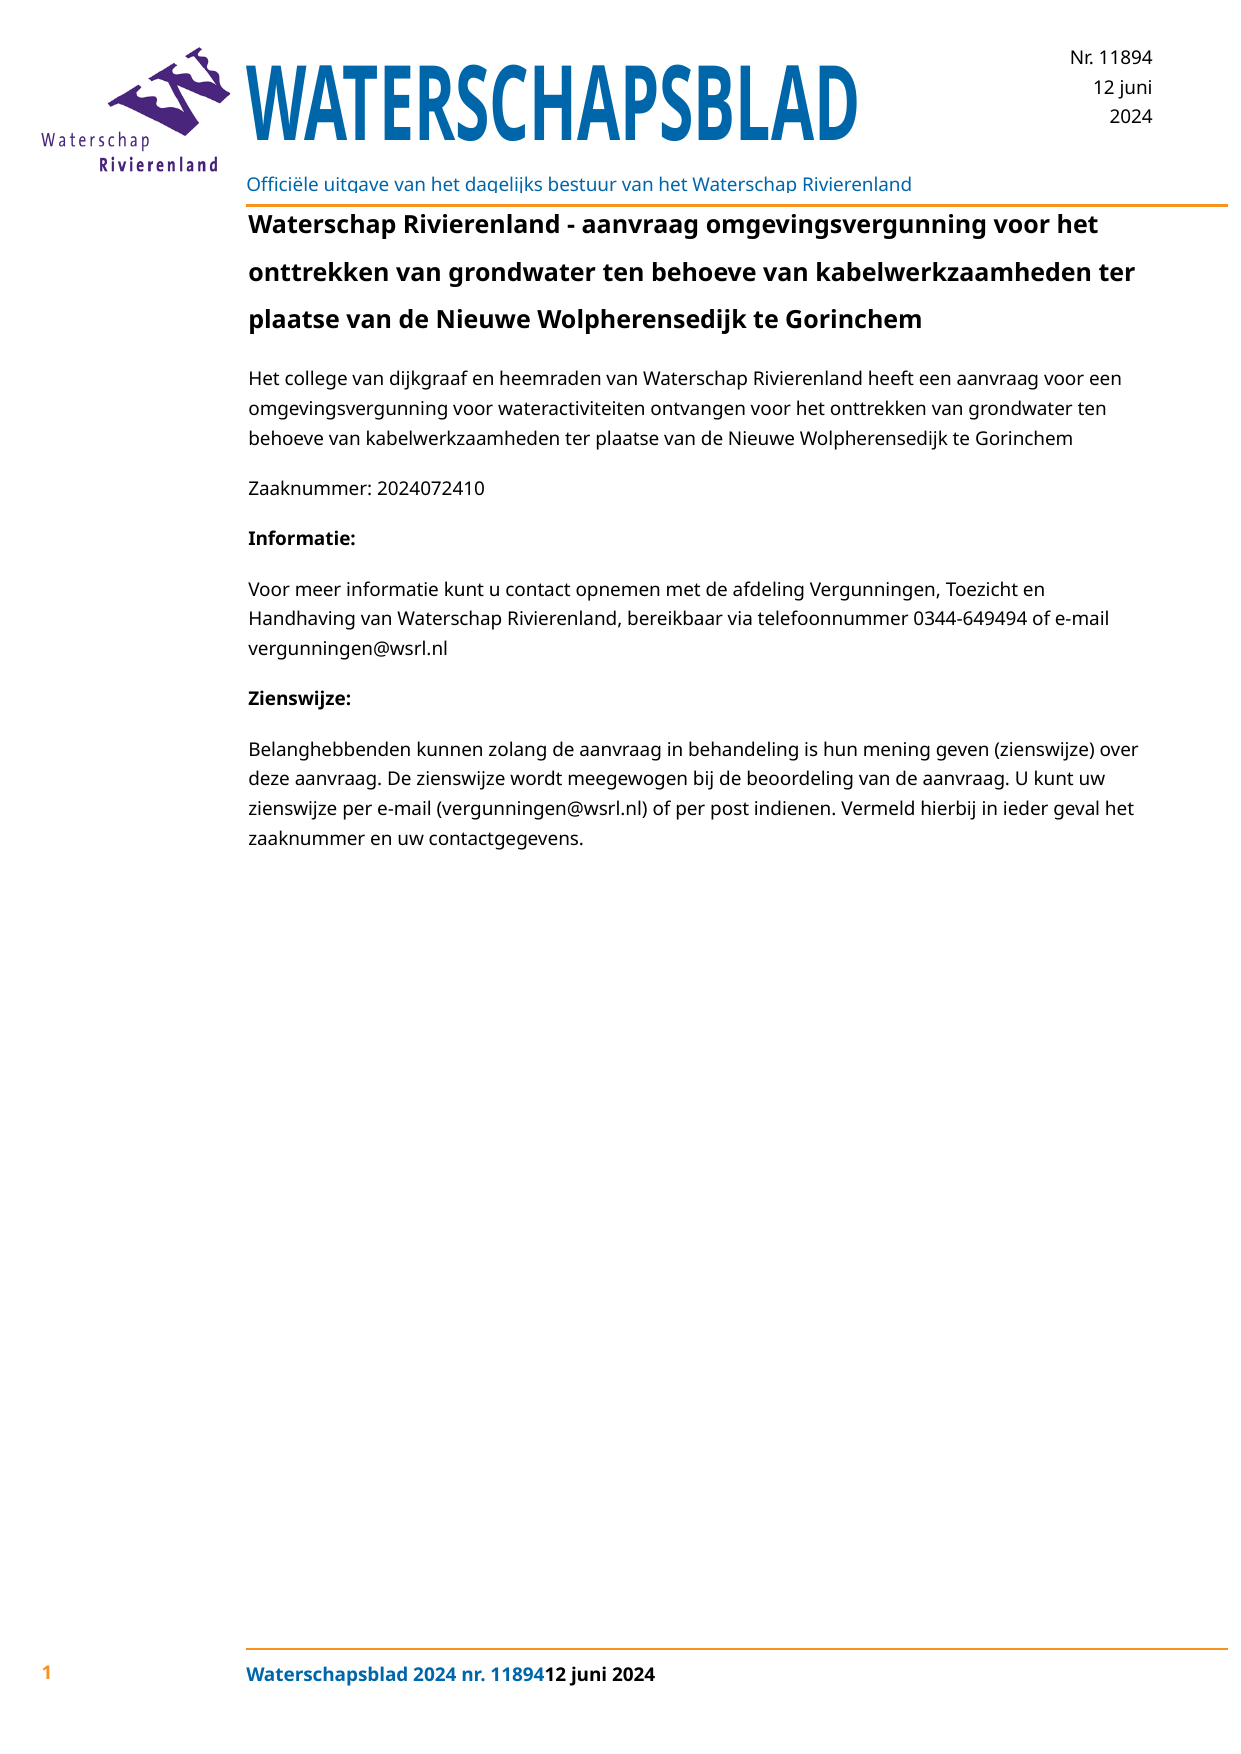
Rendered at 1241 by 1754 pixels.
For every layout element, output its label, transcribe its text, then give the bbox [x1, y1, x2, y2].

text Informatie: [248, 526, 1152, 551]
text Waterschap Rivierenland - aanvraag omgevingsvergunning voor het onttrekken van grondwater ten behoeve van kabelwerkzaamheden ter plaatse van de Nieuwe Wolpherensedijk te Gorinchem [248, 207, 1152, 336]
text Belanghebbenden kunnen zolang de aanvraag in behandeling is hun mening geven (zienswijze) over deze aanvraag. De zienswijze wordt meegewogen bij de beoordeling van de aanvraag. U kunt uw zienswijze per e-mail (vergunningen@wsrl.nl) of per post indienen. Vermeld hierbij in ieder geval het zaaknummer en uw contactgegevens. [248, 736, 1152, 850]
text Zienswijze: [248, 686, 1152, 711]
text Het college van dijkgraaf en heemraden van Waterschap Rivierenland heeft een aanvraag voor een omgevingsvergunning voor wateractiviteiten ontvangen voor het onttrekken van grondwater ten behoeve van kabelwerkzaamheden ter plaatse van de Nieuwe Wolpherensedijk te Gorinchem [248, 366, 1152, 450]
text Voor meer informatie kunt u contact opnemen met de afdeling Vergunningen, Toezicht en Handhaving van Waterschap Rivierenland, bereikbaar via telefoonnummer 0344-649494 of e-mail vergunningen@wsrl.nl [248, 576, 1152, 661]
picture [41, 47, 231, 172]
text Zaaknummer: 2024072410 [248, 475, 1152, 501]
